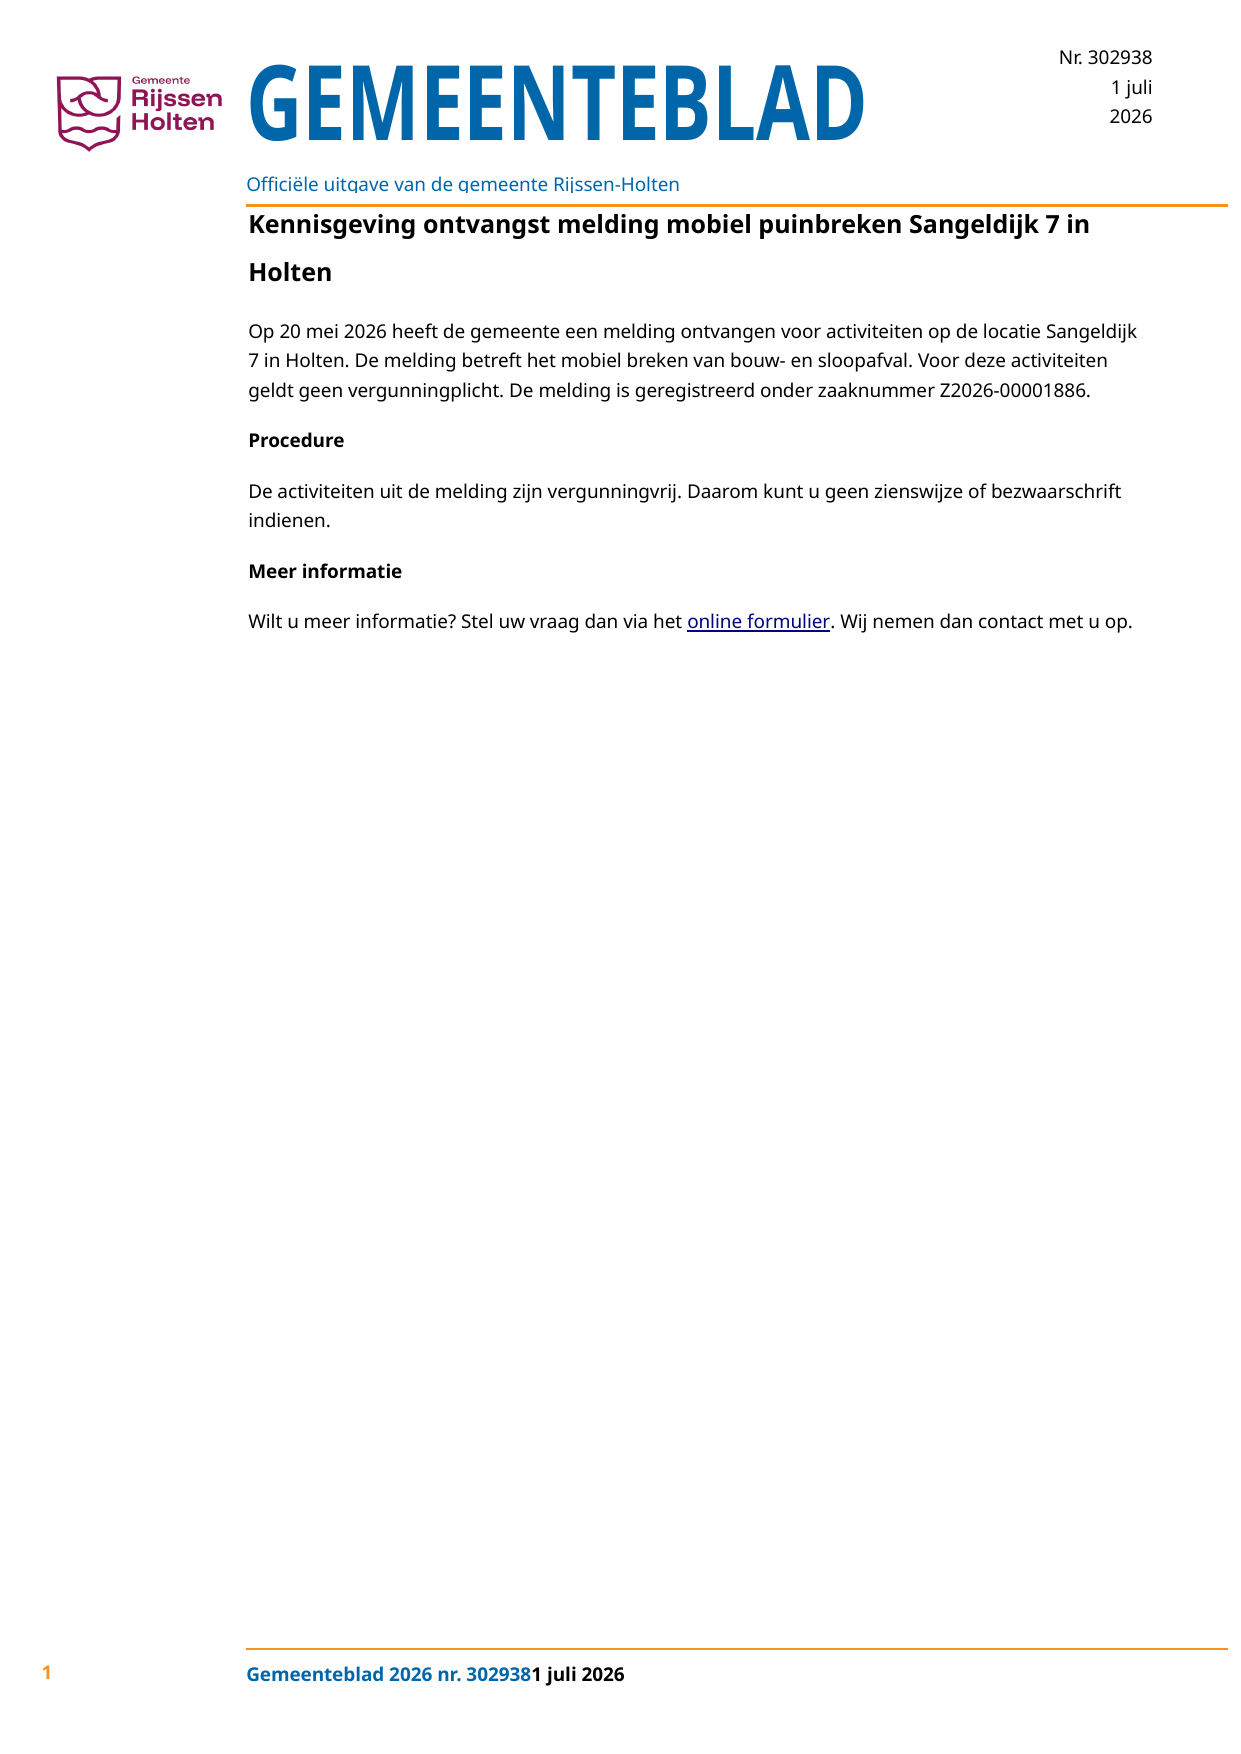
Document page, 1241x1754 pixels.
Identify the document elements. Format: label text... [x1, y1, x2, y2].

text Kennisgeving ontvangst melding mobiel puinbreken Sangeldijk 7 in Holten [248, 207, 1152, 288]
text Op 20 mei 2026 heeft de gemeente een melding ontvangen voor activiteiten op de locatie Sangeldijk 7 in Holten. De melding betreft het mobiel breken van bouw- en sloopafval. Voor deze activiteiten geldt geen vergunningplicht. De melding is geregistreerd onder zaaknummer Z2026-00001886. [248, 318, 1152, 403]
text De activiteiten uit de melding zijn vergunningvrij. Daarom kunt u geen zienswijze of bezwaarschrift indienen. [248, 478, 1152, 533]
text Wilt u meer informatie? Stel uw vraag dan via het online formulier. Wij nemen dan contact met u op. [248, 608, 1152, 634]
picture [41, 47, 231, 172]
text Meer informatie [248, 558, 1152, 584]
text Procedure [248, 427, 1152, 453]
